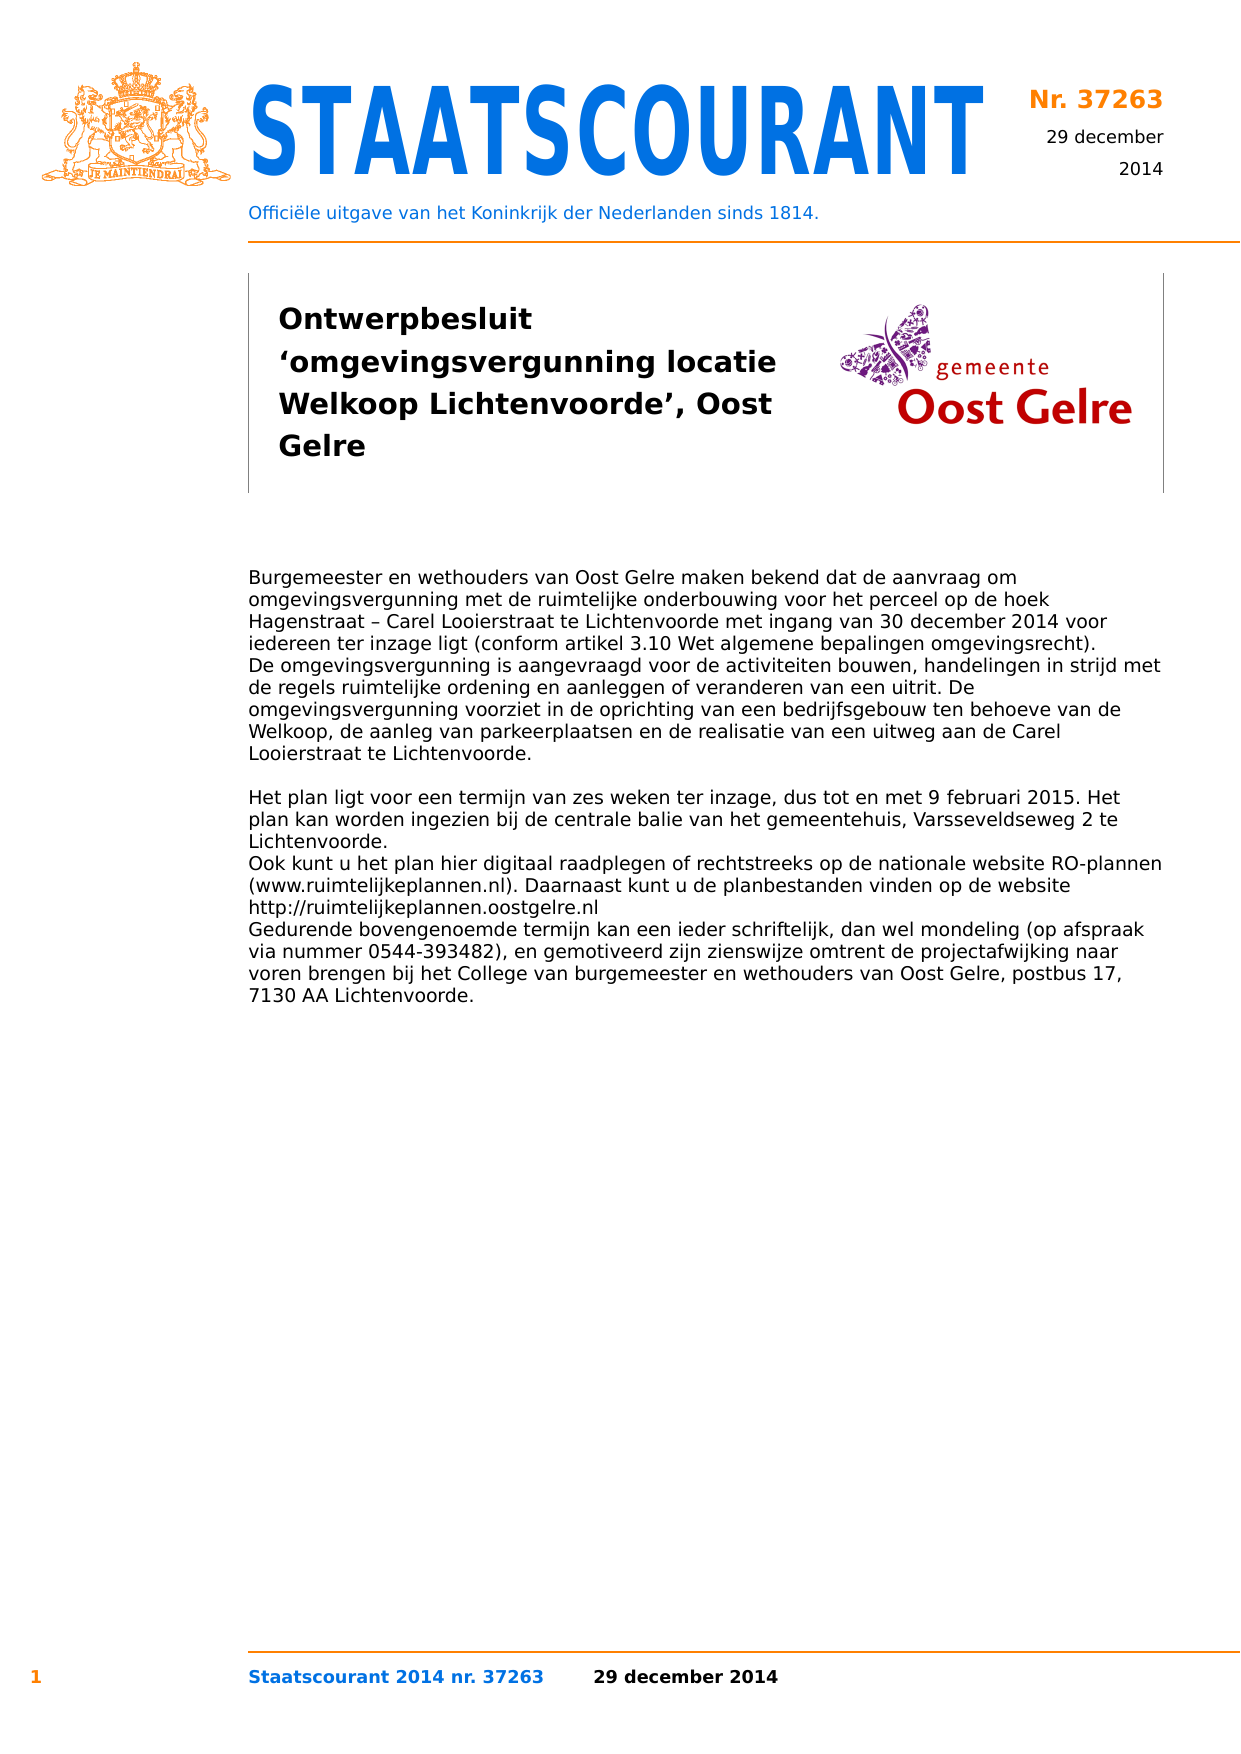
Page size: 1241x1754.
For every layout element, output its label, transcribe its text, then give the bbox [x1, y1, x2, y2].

text Gedurende bovengenoemde termijn kan een ieder schriftelijk, dan wel mondeling (op afspraak via nummer 0544-393482), en gemotiveerd zijn zienswijze omtrent de projectafwijking naar voren brengen bij het College van burgemeester en wethouders van Oost Gelre, postbus 17, 7130 AA Lichtenvoorde. [248, 919, 1163, 1007]
text Het plan ligt voor een termijn van zes weken ter inzage, dus tot en met 9 februari 2015. Het plan kan worden ingezien bij de centrale balie van het gemeentehuis, Varsseveldseweg 2 te Lichtenvoorde. [248, 787, 1163, 853]
subtitle Ontwerpbesluit ‘omgevingsvergunning locatie Welkoop Lichtenvoorde’, Oost Gelre [249, 273, 1163, 493]
table_cell 2014 [998, 153, 1240, 203]
table_header STAATSCOURANT [248, 62, 998, 203]
text De omgevingsvergunning is aangevraagd voor de activiteiten bouwen, handelingen in strijd met de regels ruimtelijke ordening en aanleggen of veranderen van een uitrit. De omgevingsvergunning voorziet in de oprichting van een bedrijfsgebouw ten behoeve van de Welkoop, de aanleg van parkeerplaatsen en de realisatie van een uitweg aan de Carel Looierstraat te Lichtenvoorde. [248, 655, 1163, 765]
table_header Nr. 37263 [998, 62, 1240, 121]
picture [838, 302, 1134, 427]
text Ook kunt u het plan hier digitaal raadplegen of rechtstreeks op de nationale website RO-plannen (www.ruimtelijkeplannen.nl). Daarnaast kunt u de planbestanden vinden op de website http://ruimtelijkeplannen.oostgelre.nl [248, 853, 1163, 919]
table_cell 29 december [998, 121, 1240, 153]
text Burgemeester en wethouders van Oost Gelre maken bekend dat de aanvraag om omgevingsvergunning met de ruimtelijke onderbouwing voor het perceel op de hoek Hagenstraat – Carel Looierstraat te Lichtenvoorde met ingang van 30 december 2014 voor iedereen ter inzage ligt (conform artikel 3.10 Wet algemene bepalingen omgevingsrecht). [248, 567, 1163, 655]
picture [41, 62, 231, 186]
table_header [25, 62, 248, 241]
table_cell Officiële uitgave van het Koninkrijk der Nederlanden sinds 1814. [248, 203, 1240, 241]
